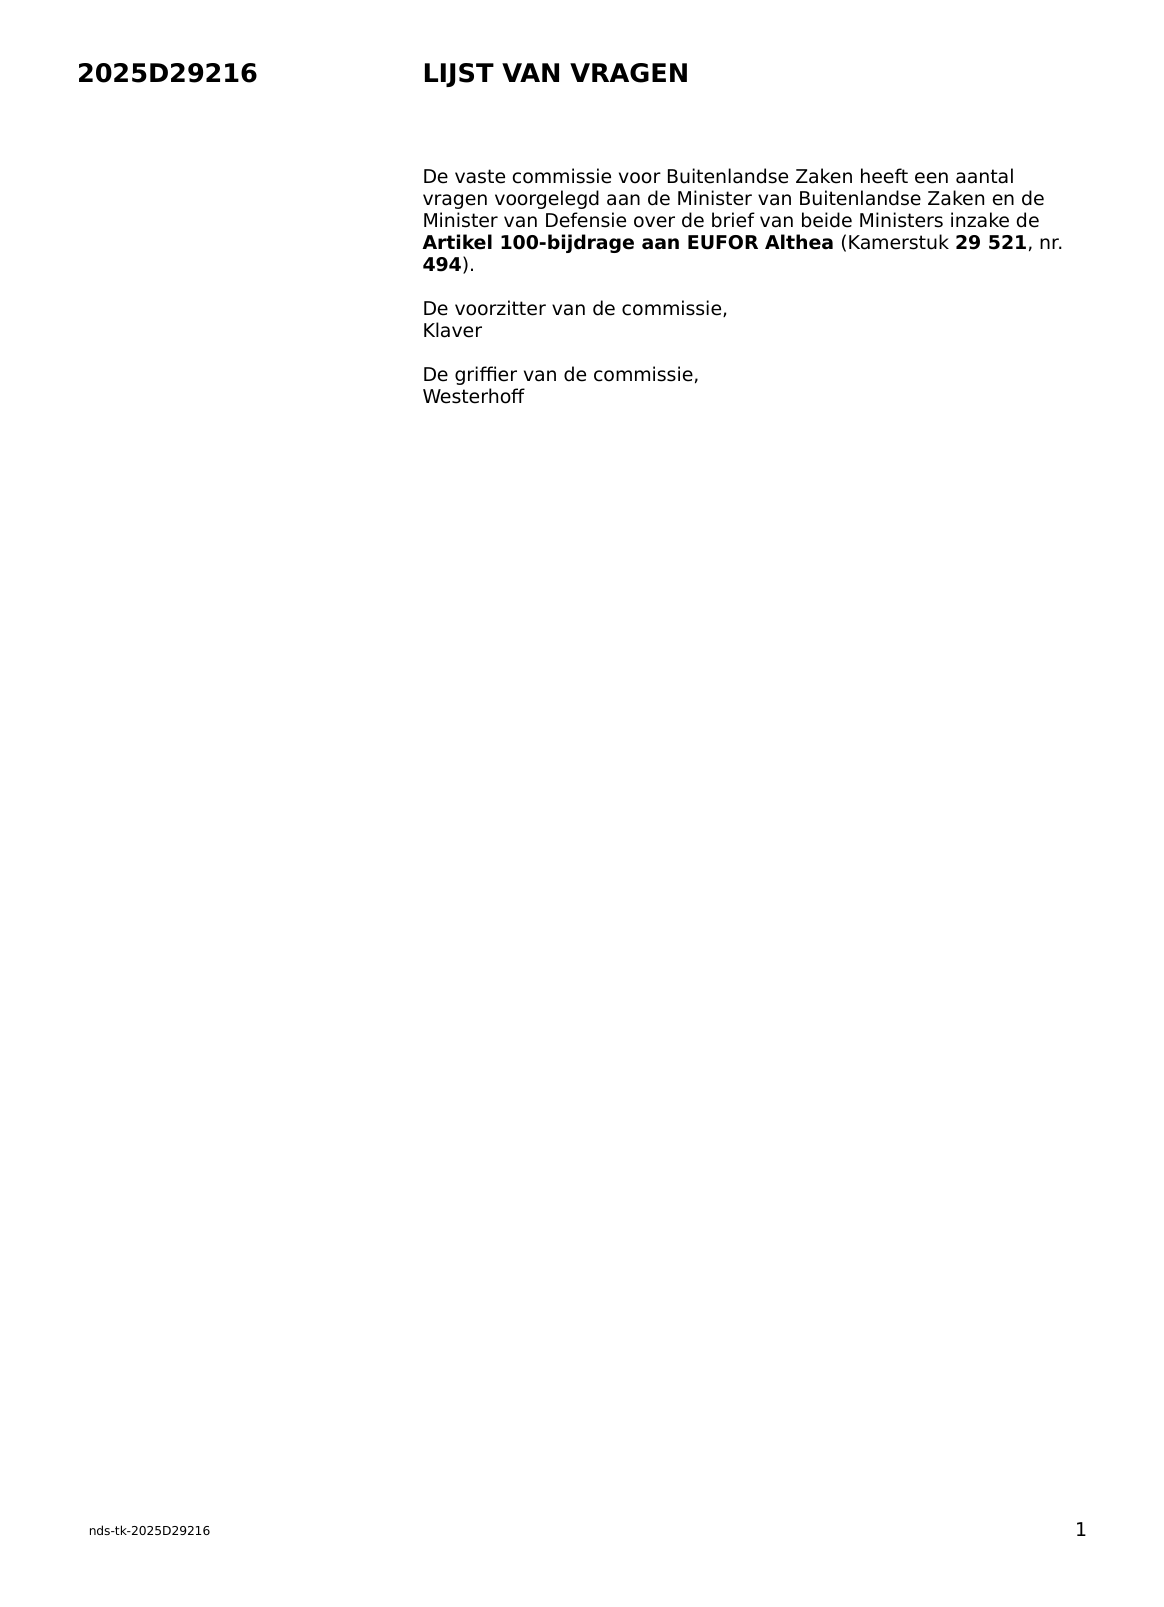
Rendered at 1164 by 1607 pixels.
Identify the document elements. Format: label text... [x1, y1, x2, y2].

text nds-tk-2025D29216 [88, 1524, 323, 1538]
text De griffier van de commissie, [422, 364, 1087, 386]
text De vaste commissie voor Buitenlandse Zaken heeft een aantal vragen voorgelegd aan de Minister van Buitenlandse Zaken en de Minister van Defensie over de brief van beide Ministers inzake de Artikel 100-bijdrage aan EUFOR Althea (Kamerstuk 29 521, nr. 494). [422, 166, 1087, 276]
text Westerhoff [422, 386, 1087, 408]
text 2025D29216 LIJST VAN VRAGEN [77, 59, 1087, 89]
text Klaver [422, 320, 1087, 342]
text De voorzitter van de commissie, [422, 298, 1087, 320]
